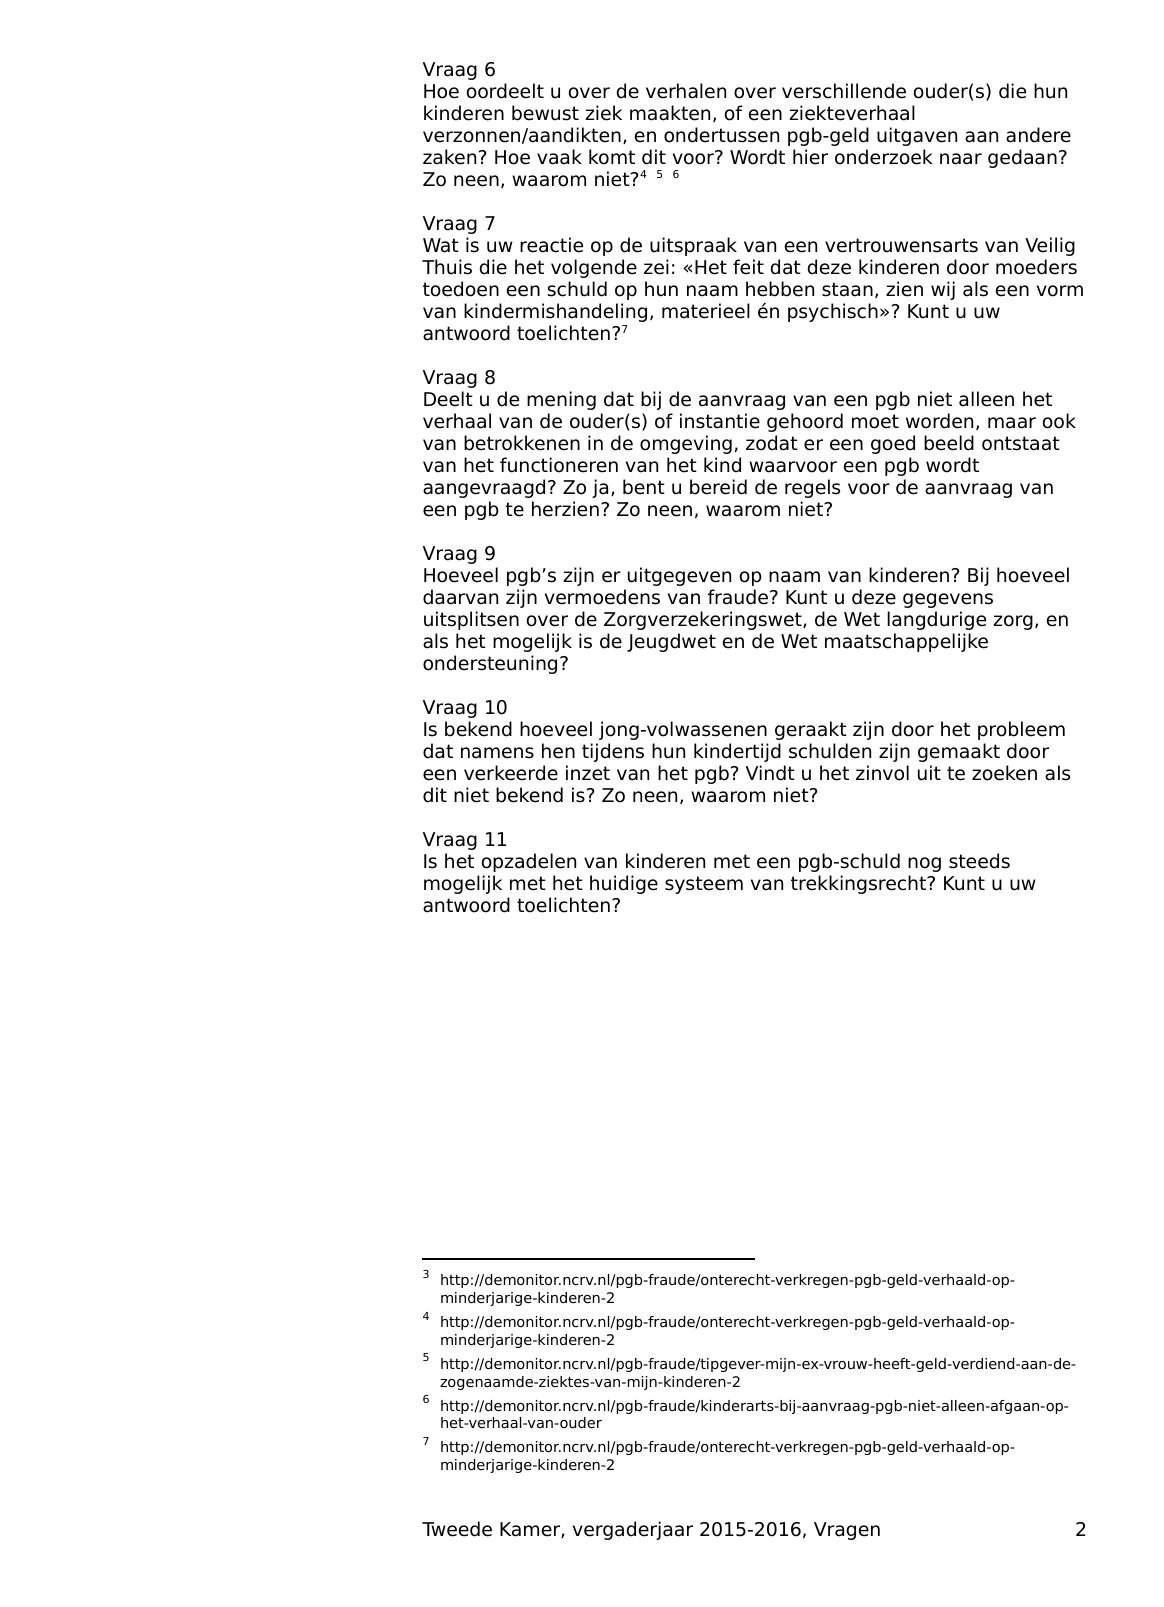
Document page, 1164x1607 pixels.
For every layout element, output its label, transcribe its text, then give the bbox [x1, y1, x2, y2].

text Deelt u de mening dat bij de aanvraag van een pgb niet alleen het verhaal van de ouder(s) of instantie gehoord moet worden, maar ook van betrokkenen in de omgeving, zodat er een goed beeld ontstaat van het functioneren van het kind waarvoor een pgb wordt aangevraagd? Zo ja, bent u bereid de regels voor de aanvraag van een pgb te herzien? Zo neen, waarom niet? [422, 389, 1087, 521]
text Vraag 9 [422, 543, 1087, 565]
text Vraag 10 [422, 697, 1087, 719]
text Hoeveel pgb’s zijn er uitgegeven op naam van kinderen? Bij hoeveel daarvan zijn vermoedens van fraude? Kunt u deze gegevens uitsplitsen over de Zorgverzekeringswet, de Wet langdurige zorg, en als het mogelijk is de Jeugdwet en de Wet maatschappelijke ondersteuning? [422, 565, 1087, 675]
text Hoe oordeelt u over de verhalen over verschillende ouder(s) die hun kinderen bewust ziek maakten, of een ziekteverhaal verzonnen/aandikten, en ondertussen pgb-geld uitgaven aan andere zaken? Hoe vaak komt dit voor? Wordt hier onderzoek naar gedaan? Zo neen, waarom niet? [422, 81, 1087, 191]
text Wat is uw reactie op de uitspraak van een vertrouwensarts van Veilig Thuis die het volgende zei: «Het feit dat deze kinderen door moeders toedoen een schuld op hun naam hebben staan, zien wij als een vorm van kindermishandeling, materieel én psychisch»? Kunt u uw antwoord toelichten? [422, 235, 1087, 345]
text http://demonitor.ncrv.nl/pgb-fraude/kinderarts-bij-aanvraag-pgb-niet-alleen-afgaan-op-het-verhaal-van-ouder [422, 1393, 1087, 1432]
text Is bekend hoeveel jong-volwassenen geraakt zijn door het probleem dat namens hen tijdens hun kindertijd schulden zijn gemaakt door een verkeerde inzet van het pgb? Vindt u het zinvol uit te zoeken als dit niet bekend is? Zo neen, waarom niet? [422, 719, 1087, 807]
text http://demonitor.ncrv.nl/pgb-fraude/tipgever-mijn-ex-vrouw-heeft-geld-verdiend-aan-de-zogenaamde-ziektes-van-mijn-kinderen-2 [422, 1352, 1087, 1391]
text http://demonitor.ncrv.nl/pgb-fraude/onterecht-verkregen-pgb-geld-verhaald-op-minderjarige-kinderen-2 [422, 1435, 1087, 1474]
text Vraag 6 [422, 59, 1087, 81]
text Vraag 11 [422, 829, 1087, 851]
text Is het opzadelen van kinderen met een pgb-schuld nog steeds mogelijk met het huidige systeem van trekkingsrecht? Kunt u uw antwoord toelichten? [422, 851, 1087, 917]
text Vraag 8 [422, 367, 1087, 389]
text Vraag 7 [422, 213, 1087, 235]
text http://demonitor.ncrv.nl/pgb-fraude/onterecht-verkregen-pgb-geld-verhaald-op-minderjarige-kinderen-2 [422, 1268, 1087, 1307]
text http://demonitor.ncrv.nl/pgb-fraude/onterecht-verkregen-pgb-geld-verhaald-op-minderjarige-kinderen-2 [422, 1310, 1087, 1349]
